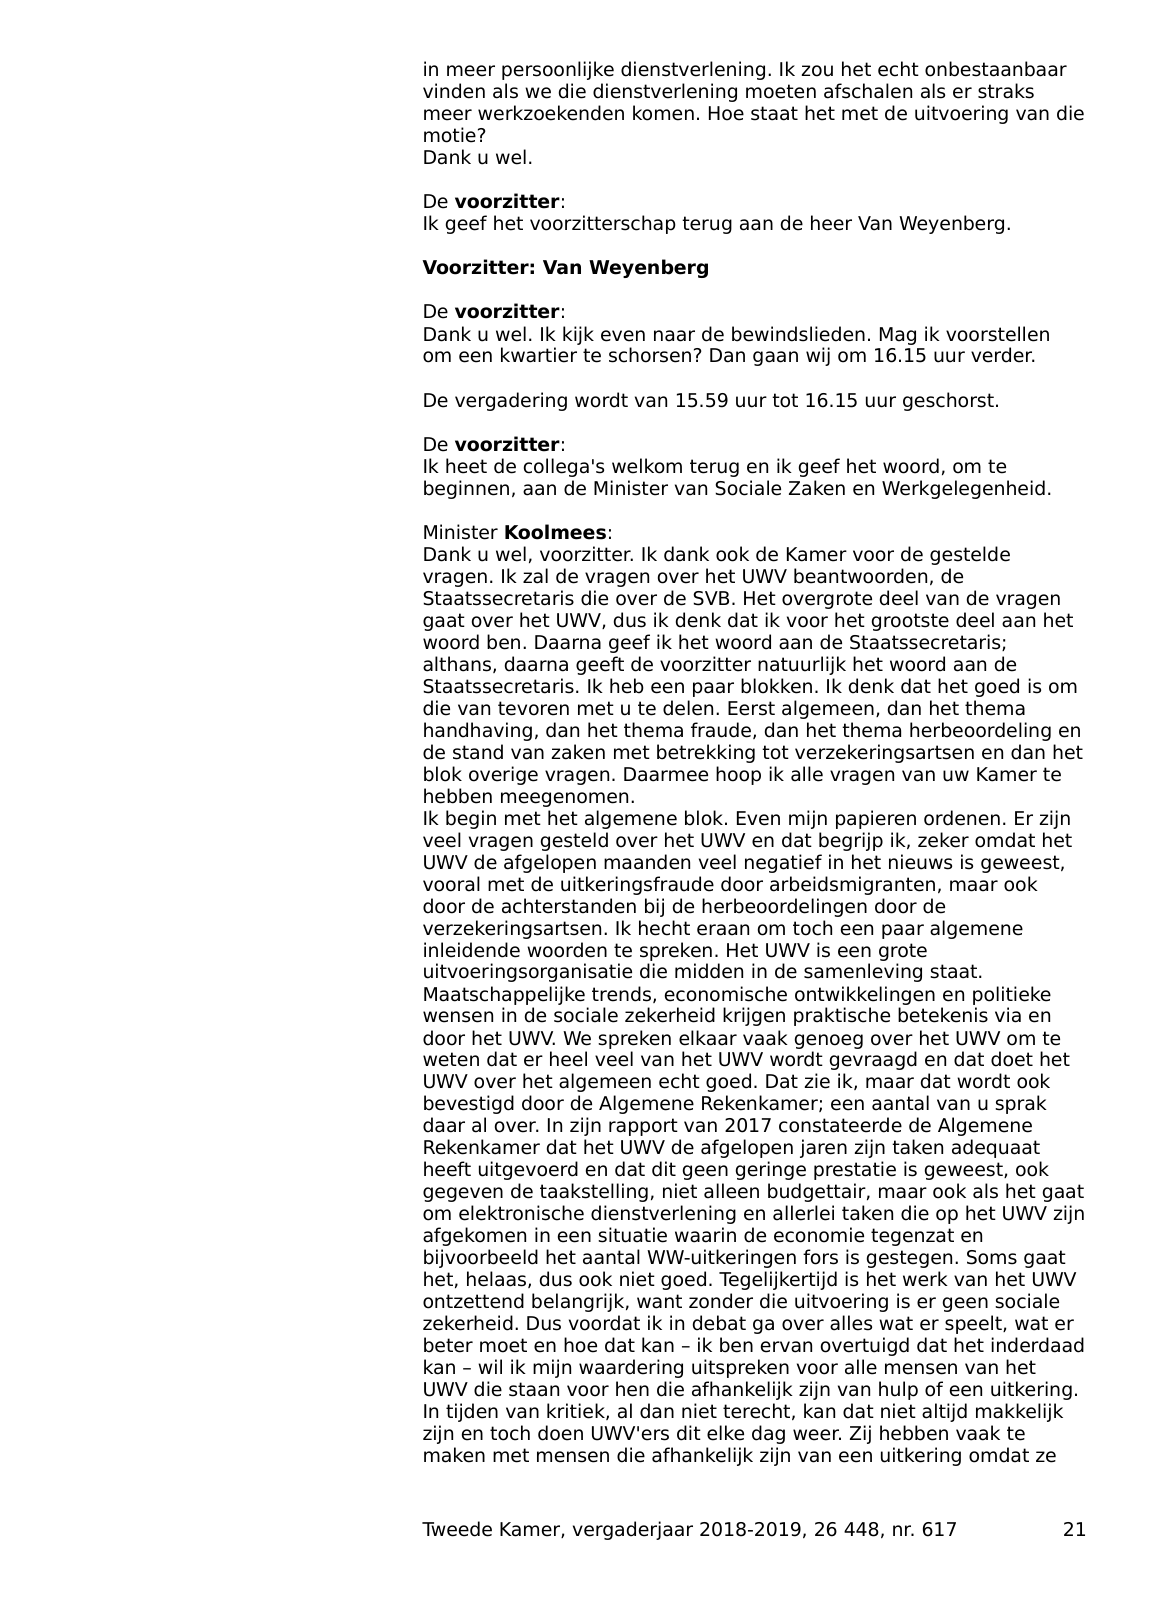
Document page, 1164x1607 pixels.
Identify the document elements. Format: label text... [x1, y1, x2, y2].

text De voorzitter: [422, 434, 1087, 456]
subtitle Voorzitter: Van Weyenberg [422, 257, 1087, 279]
text De voorzitter: [422, 191, 1087, 213]
text Minister Koolmees: [422, 522, 1087, 544]
text Ik heet de collega's welkom terug en ik geef het woord, om te beginnen, aan de Minister van Sociale Zaken en Werkgelegenheid. [422, 456, 1087, 500]
text De voorzitter: [422, 301, 1087, 323]
text Dank u wel. Ik kijk even naar de bewindslieden. Mag ik voorstellen om een kwartier te schorsen? Dan gaan wij om 16.15 uur verder. [422, 323, 1087, 367]
text Dank u wel. [422, 147, 1087, 169]
text Dank u wel, voorzitter. Ik dank ook de Kamer voor de gestelde vragen. Ik zal de vragen over het UWV beantwoorden, de Staatssecretaris die over de SVB. Het overgrote deel van de vragen gaat over het UWV, dus ik denk dat ik voor het grootste deel aan het woord ben. Daarna geef ik het woord aan de Staatssecretaris; althans, daarna geeft de voorzitter natuurlijk het woord aan de Staatssecretaris. Ik heb een paar blokken. Ik denk dat het goed is om die van tevoren met u te delen. Eerst algemeen, dan het thema handhaving, dan het thema fraude, dan het thema herbeoordeling en de stand van zaken met betrekking tot verzekeringsartsen en dan het blok overige vragen. Daarmee hoop ik alle vragen van uw Kamer te hebben meegenomen. [422, 544, 1087, 808]
text Ik begin met het algemene blok. Even mijn papieren ordenen. Er zijn veel vragen gesteld over het UWV en dat begrijp ik, zeker omdat het UWV de afgelopen maanden veel negatief in het nieuws is geweest, vooral met de uitkeringsfraude door arbeidsmigranten, maar ook door de achterstanden bij de herbeoordelingen door de verzekeringsartsen. Ik hecht eraan om toch een paar algemene inleidende woorden te spreken. Het UWV is een grote uitvoeringsorganisatie die midden in de samenleving staat. Maatschappelijke trends, economische ontwikkelingen en politieke wensen in de sociale zekerheid krijgen praktische betekenis via en door het UWV. We spreken elkaar vaak genoeg over het UWV om te weten dat er heel veel van het UWV wordt gevraagd en dat doet het UWV over het algemeen echt goed. Dat zie ik, maar dat wordt ook bevestigd door de Algemene Rekenkamer; een aantal van u sprak daar al over. In zijn rapport van 2017 constateerde de Algemene Rekenkamer dat het UWV de afgelopen jaren zijn taken adequaat heeft uitgevoerd en dat dit geen geringe prestatie is geweest, ook gegeven de taakstelling, niet alleen budgettair, maar ook als het gaat om elektronische dienstverlening en allerlei taken die op het UWV zijn afgekomen in een situatie waarin de economie tegenzat en bijvoorbeeld het aantal WW-uitkeringen fors is gestegen. Soms gaat het, helaas, dus ook niet goed. Tegelijkertijd is het werk van het UWV ontzettend belangrijk, want zonder die uitvoering is er geen sociale zekerheid. Dus voordat ik in debat ga over alles wat er speelt, wat er beter moet en hoe dat kan – ik ben ervan overtuigd dat het inderdaad kan – wil ik mijn waardering uitspreken voor alle mensen van het UWV die staan voor hen die afhankelijk zijn van hulp of een uitkering. In tijden van kritiek, al dan niet terecht, kan dat niet altijd makkelijk zijn en toch doen UWV'ers dit elke dag weer. Zij hebben vaak te maken met mensen die afhankelijk zijn van een uitkering omdat ze [422, 808, 1087, 1467]
text in meer persoonlijke dienstverlening. Ik zou het echt onbestaanbaar vinden als we die dienstverlening moeten afschalen als er straks meer werkzoekenden komen. Hoe staat het met de uitvoering van die motie? [422, 59, 1087, 147]
text Ik geef het voorzitterschap terug aan de heer Van Weyenberg. [422, 213, 1087, 235]
text De vergadering wordt van 15.59 uur tot 16.15 uur geschorst. [422, 389, 1087, 412]
